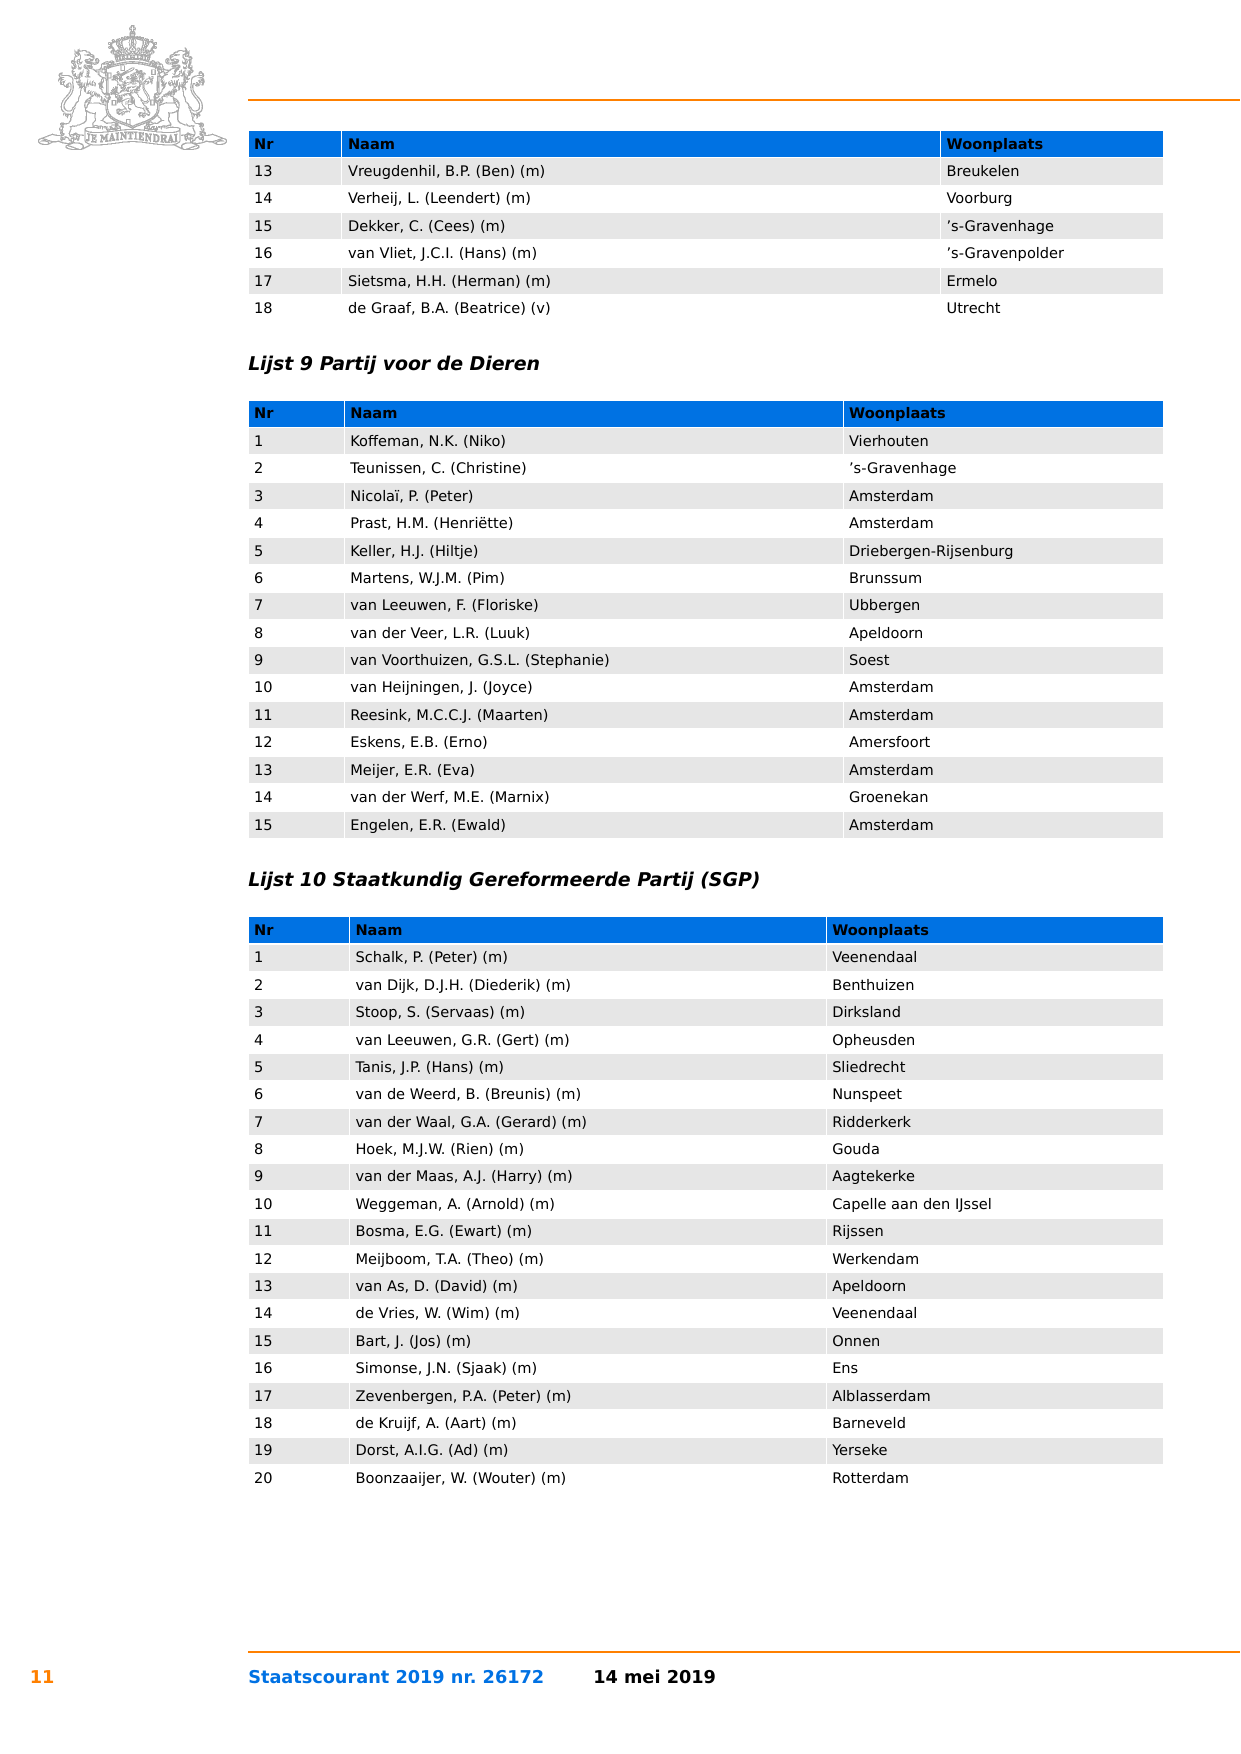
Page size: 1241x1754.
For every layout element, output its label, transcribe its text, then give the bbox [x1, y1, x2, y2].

table_cell Koffeman, N.K. (Niko) [345, 428, 843, 454]
table_cell Sietsma, H.H. (Herman) (m) [342, 268, 940, 294]
table_cell van Voorthuizen, G.S.L. (Stephanie) [345, 647, 843, 674]
table_cell Sliedrecht [827, 1054, 1163, 1080]
table_cell van Leeuwen, G.R. (Gert) (m) [350, 1027, 826, 1053]
table_cell Alblasserdam [827, 1383, 1163, 1409]
table_cell 16 [249, 241, 341, 267]
table_cell Rijssen [827, 1219, 1163, 1245]
table_cell Engelen, E.R. (Ewald) [345, 812, 843, 838]
table_cell Soest [844, 647, 1163, 674]
table_cell Reesink, M.C.C.J. (Maarten) [345, 702, 843, 728]
subtitle Lijst 10 Staatkundig Gereformeerde Partij (SGP) [248, 869, 1163, 891]
table_cell Meijboom, T.A. (Theo) (m) [350, 1246, 826, 1272]
table_cell Keller, H.J. (Hiltje) [345, 538, 843, 564]
table_cell Benthuizen [827, 972, 1163, 998]
table_cell Hoek, M.J.W. (Rien) (m) [350, 1136, 826, 1163]
table_cell Amsterdam [844, 510, 1163, 537]
table_cell 10 [249, 675, 344, 701]
table_cell 12 [249, 730, 344, 756]
table_cell Barneveld [827, 1410, 1163, 1437]
table_cell 15 [249, 213, 341, 239]
table_cell Simonse, J.N. (Sjaak) (m) [350, 1355, 826, 1382]
table_cell 17 [249, 268, 341, 294]
table_cell 19 [249, 1438, 349, 1464]
table_cell 16 [249, 1355, 349, 1382]
table_cell Groenekan [844, 784, 1163, 811]
table_cell van Dijk, D.J.H. (Diederik) (m) [350, 972, 826, 998]
table_cell de Kruijf, A. (Aart) (m) [350, 1410, 826, 1437]
table_cell 8 [249, 1136, 349, 1163]
table_cell Capelle aan den IJssel [827, 1191, 1163, 1217]
table_cell 4 [249, 510, 344, 537]
table_cell Driebergen-Rijsenburg [844, 538, 1163, 564]
table_cell Veenendaal [827, 945, 1163, 971]
table_cell Ubbergen [844, 593, 1163, 619]
table_cell 1 [249, 428, 344, 454]
table_cell Rotterdam [827, 1465, 1163, 1491]
table_cell Bosma, E.G. (Ewart) (m) [350, 1219, 826, 1245]
table_cell Schalk, P. (Peter) (m) [350, 945, 826, 971]
table_cell Dirksland [827, 999, 1163, 1026]
table_cell van der Maas, A.J. (Harry) (m) [350, 1164, 826, 1190]
table_header Woonplaats [844, 401, 1163, 427]
table_cell van der Werf, M.E. (Marnix) [345, 784, 843, 811]
table_cell Werkendam [827, 1246, 1163, 1272]
table_cell Onnen [827, 1328, 1163, 1354]
subtitle Lijst 9 Partij voor de Dieren [248, 353, 1163, 375]
table_header Nr [249, 131, 341, 157]
table_cell van Heijningen, J. (Joyce) [345, 675, 843, 701]
table_cell 14 [249, 784, 344, 811]
table_cell Amsterdam [844, 483, 1163, 509]
table_cell 6 [249, 565, 344, 591]
table_header Naam [345, 401, 843, 427]
table_cell Breukelen [941, 158, 1163, 185]
table_cell 5 [249, 538, 344, 564]
table_cell Dorst, A.I.G. (Ad) (m) [350, 1438, 826, 1464]
table_cell van der Waal, G.A. (Gerard) (m) [350, 1109, 826, 1135]
picture [38, 25, 227, 150]
table_cell 3 [249, 483, 344, 509]
table_cell Eskens, E.B. (Erno) [345, 730, 843, 756]
table_cell Vierhouten [844, 428, 1163, 454]
table_cell 14 [249, 1301, 349, 1327]
table_cell Veenendaal [827, 1301, 1163, 1327]
table_header Nr [249, 917, 349, 943]
table_cell Prast, H.M. (Henriëtte) [345, 510, 843, 537]
table_header Woonplaats [827, 917, 1163, 943]
table_cell van Leeuwen, F. (Floriske) [345, 593, 843, 619]
table_cell Meijer, E.R. (Eva) [345, 757, 843, 783]
table_cell de Graaf, B.A. (Beatrice) (v) [342, 295, 940, 322]
table_cell van de Weerd, B. (Breunis) (m) [350, 1081, 826, 1108]
table_cell 3 [249, 999, 349, 1026]
table_cell 9 [249, 647, 344, 674]
table_cell Boonzaaijer, W. (Wouter) (m) [350, 1465, 826, 1491]
table_cell Nunspeet [827, 1081, 1163, 1108]
table_cell 13 [249, 757, 344, 783]
table_cell Ermelo [941, 268, 1163, 294]
table_header Naam [350, 917, 826, 943]
table_cell de Vries, W. (Wim) (m) [350, 1301, 826, 1327]
table_cell 4 [249, 1027, 349, 1053]
table_cell 13 [249, 1273, 349, 1299]
table_cell 1 [249, 945, 349, 971]
table_cell Aagtekerke [827, 1164, 1163, 1190]
table_cell 2 [249, 972, 349, 998]
table_cell Verheij, L. (Leendert) (m) [342, 186, 940, 212]
table_cell Vreugdenhil, B.P. (Ben) (m) [342, 158, 940, 185]
table_cell 5 [249, 1054, 349, 1080]
table_cell 17 [249, 1383, 349, 1409]
table_cell Opheusden [827, 1027, 1163, 1053]
table_cell Nicolaï, P. (Peter) [345, 483, 843, 509]
table_header Woonplaats [941, 131, 1163, 157]
table_cell Zevenbergen, P.A. (Peter) (m) [350, 1383, 826, 1409]
table_cell 20 [249, 1465, 349, 1491]
table_header Nr [249, 401, 344, 427]
table_cell 6 [249, 1081, 349, 1108]
table_cell 11 [249, 1219, 349, 1245]
table_cell Weggeman, A. (Arnold) (m) [350, 1191, 826, 1217]
table_cell 12 [249, 1246, 349, 1272]
table_cell 18 [249, 1410, 349, 1437]
table_cell Teunissen, C. (Christine) [345, 456, 843, 482]
table_cell Apeldoorn [827, 1273, 1163, 1299]
table_cell Amsterdam [844, 812, 1163, 838]
table_cell Amsterdam [844, 675, 1163, 701]
table_cell 15 [249, 812, 344, 838]
table_cell Ens [827, 1355, 1163, 1382]
table_cell van Vliet, J.C.I. (Hans) (m) [342, 241, 940, 267]
table_cell 18 [249, 295, 341, 322]
table_cell 7 [249, 593, 344, 619]
table_cell van der Veer, L.R. (Luuk) [345, 620, 843, 646]
table_cell Amersfoort [844, 730, 1163, 756]
table_cell Brunssum [844, 565, 1163, 591]
table_cell Tanis, J.P. (Hans) (m) [350, 1054, 826, 1080]
table_cell Yerseke [827, 1438, 1163, 1464]
table_cell ’s-Gravenpolder [941, 241, 1163, 267]
table_cell van As, D. (David) (m) [350, 1273, 826, 1299]
table_cell Amsterdam [844, 757, 1163, 783]
table_cell ’s-Gravenhage [844, 456, 1163, 482]
table_cell 11 [249, 702, 344, 728]
table_cell 2 [249, 456, 344, 482]
table_cell 8 [249, 620, 344, 646]
table_cell Voorburg [941, 186, 1163, 212]
table_cell 15 [249, 1328, 349, 1354]
table_cell Utrecht [941, 295, 1163, 322]
table_cell ’s-Gravenhage [941, 213, 1163, 239]
table_cell Dekker, C. (Cees) (m) [342, 213, 940, 239]
table_cell 7 [249, 1109, 349, 1135]
table_cell 13 [249, 158, 341, 185]
table_cell Ridderkerk [827, 1109, 1163, 1135]
table_header Naam [342, 131, 940, 157]
table_cell Amsterdam [844, 702, 1163, 728]
table_cell Apeldoorn [844, 620, 1163, 646]
table_cell Martens, W.J.M. (Pim) [345, 565, 843, 591]
table_cell Gouda [827, 1136, 1163, 1163]
table_cell 14 [249, 186, 341, 212]
table_cell 10 [249, 1191, 349, 1217]
table_cell Bart, J. (Jos) (m) [350, 1328, 826, 1354]
table_cell Stoop, S. (Servaas) (m) [350, 999, 826, 1026]
table_cell 9 [249, 1164, 349, 1190]
